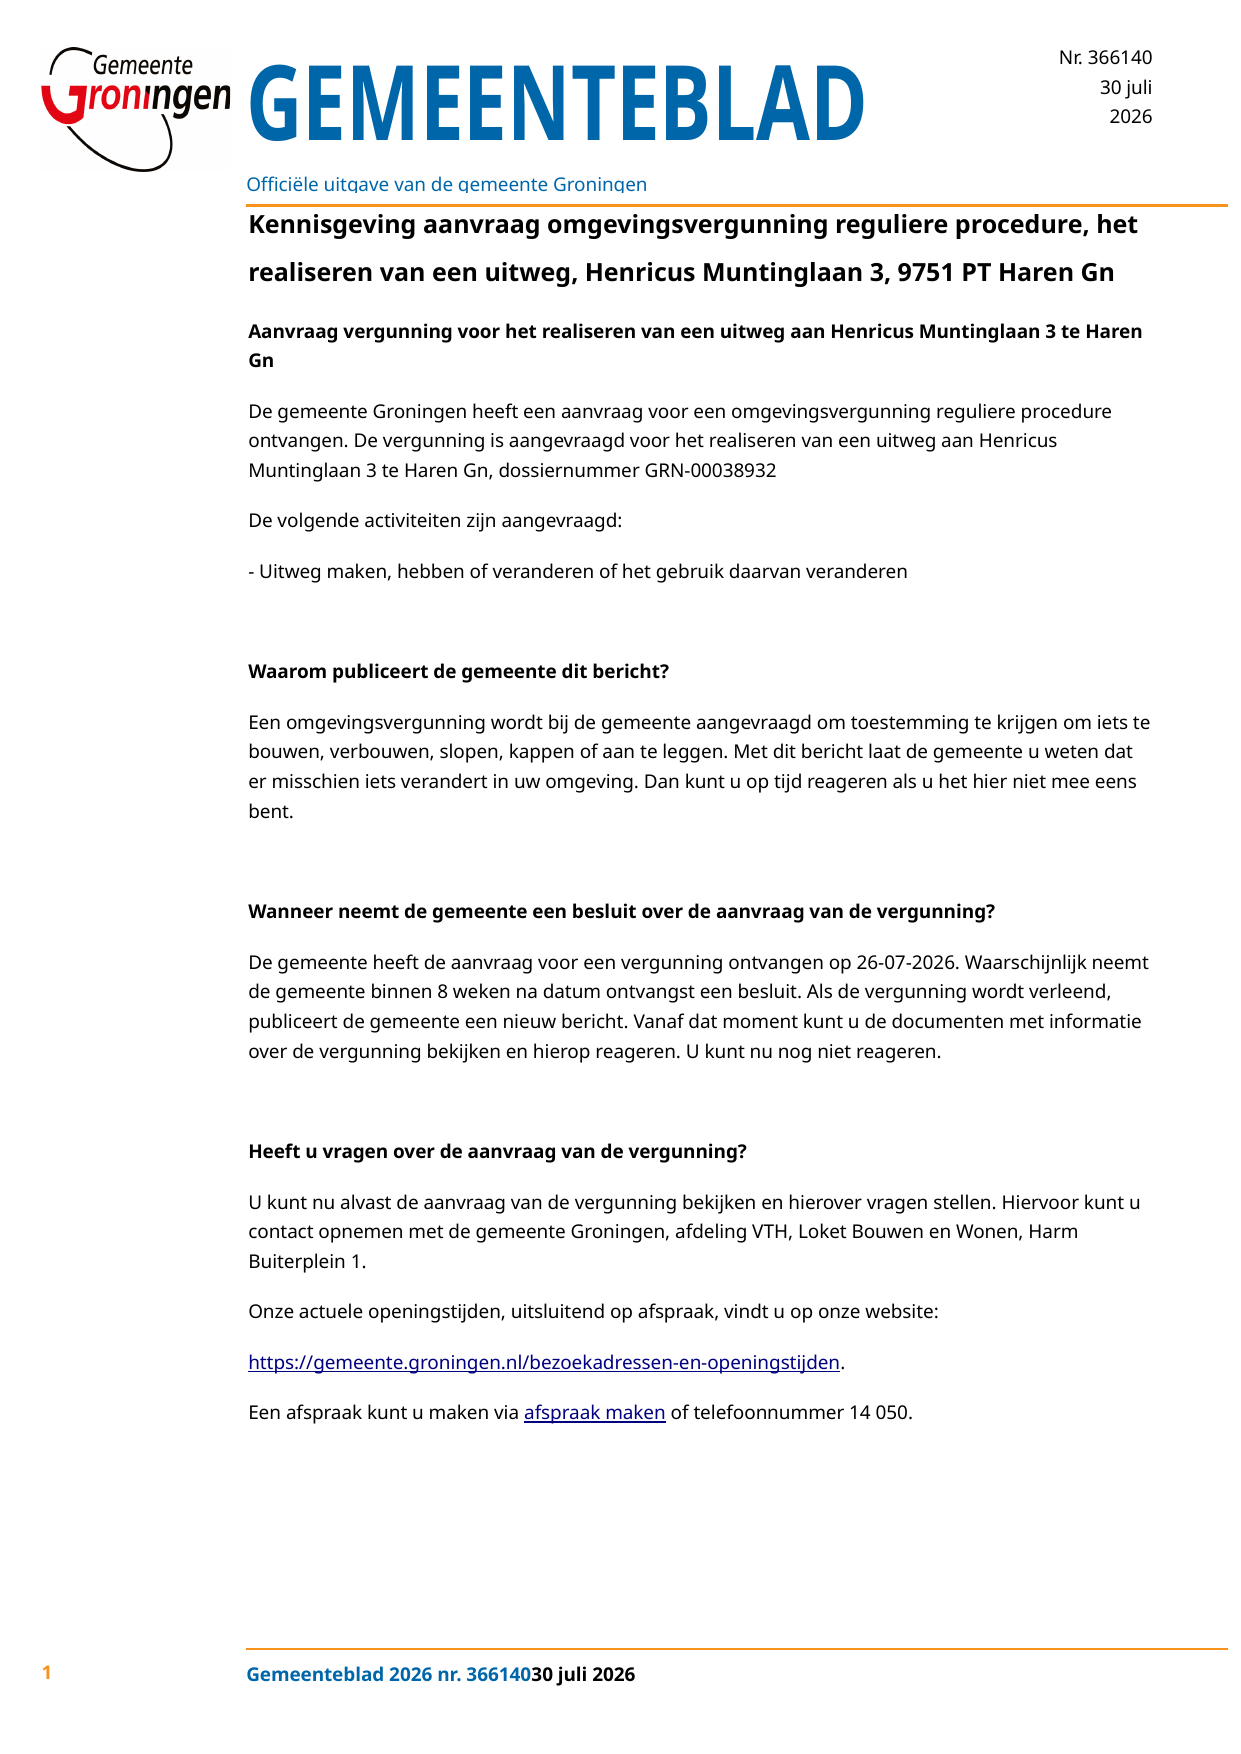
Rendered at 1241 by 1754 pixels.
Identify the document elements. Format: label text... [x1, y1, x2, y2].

text Heeft u vragen over de aanvraag van de vergunning? [248, 1139, 1152, 1164]
text Aanvraag vergunning voor het realiseren van een uitweg aan Henricus Muntinglaan 3 te Haren Gn [248, 318, 1152, 373]
text De gemeente heeft de aanvraag voor een vergunning ontvangen op 26-07-2026. Waarschijnlijk neemt de gemeente binnen 8 weken na datum ontvangst een besluit. Als de vergunning wordt verleend, publiceert de gemeente een nieuw bericht. Vanaf dat moment kunt u de documenten met informatie over de vergunning bekijken en hierop reageren. U kunt nu nog niet reageren. [248, 949, 1152, 1064]
text https://gemeente.groningen.nl/bezoekadressen-en-openingstijden. [248, 1349, 1152, 1375]
text Wanneer neemt de gemeente een besluit over de aanvraag van de vergunning? [248, 899, 1152, 924]
text Een omgevingsvergunning wordt bij de gemeente aangevraagd om toestemming te krijgen om iets te bouwen, verbouwen, slopen, kappen of aan te leggen. Met dit bericht laat de gemeente u weten dat er misschien iets verandert in uw omgeving. Dan kunt u op tijd reageren als u het hier niet mee eens bent. [248, 709, 1152, 824]
text Een afspraak kunt u maken via afspraak maken of telefoonnummer 14 050. [248, 1399, 1152, 1425]
picture [41, 47, 231, 172]
text Onze actuele openingstijden, uitsluitend op afspraak, vindt u op onze website: [248, 1299, 1152, 1324]
text De gemeente Groningen heeft een aanvraag voor een omgevingsvergunning reguliere procedure ontvangen. De vergunning is aangevraagd voor het realiseren van een uitweg aan Henricus Muntinglaan 3 te Haren Gn, dossiernummer GRN-00038932 [248, 398, 1152, 483]
text Kennisgeving aanvraag omgevingsvergunning reguliere procedure, het realiseren van een uitweg, Henricus Muntinglaan 3, 9751 PT Haren Gn [248, 207, 1152, 288]
text U kunt nu alvast de aanvraag van de vergunning bekijken en hierover vragen stellen. Hiervoor kunt u contact opnemen met de gemeente Groningen, afdeling VTH, Loket Bouwen en Wonen, Harm Buiterplein 1. [248, 1189, 1152, 1274]
text Waarom publiceert de gemeente dit bericht? [248, 659, 1152, 684]
text De volgende activiteiten zijn aangevraagd: [248, 507, 1152, 533]
text - Uitweg maken, hebben of veranderen of het gebruik daarvan veranderen [248, 558, 1152, 584]
